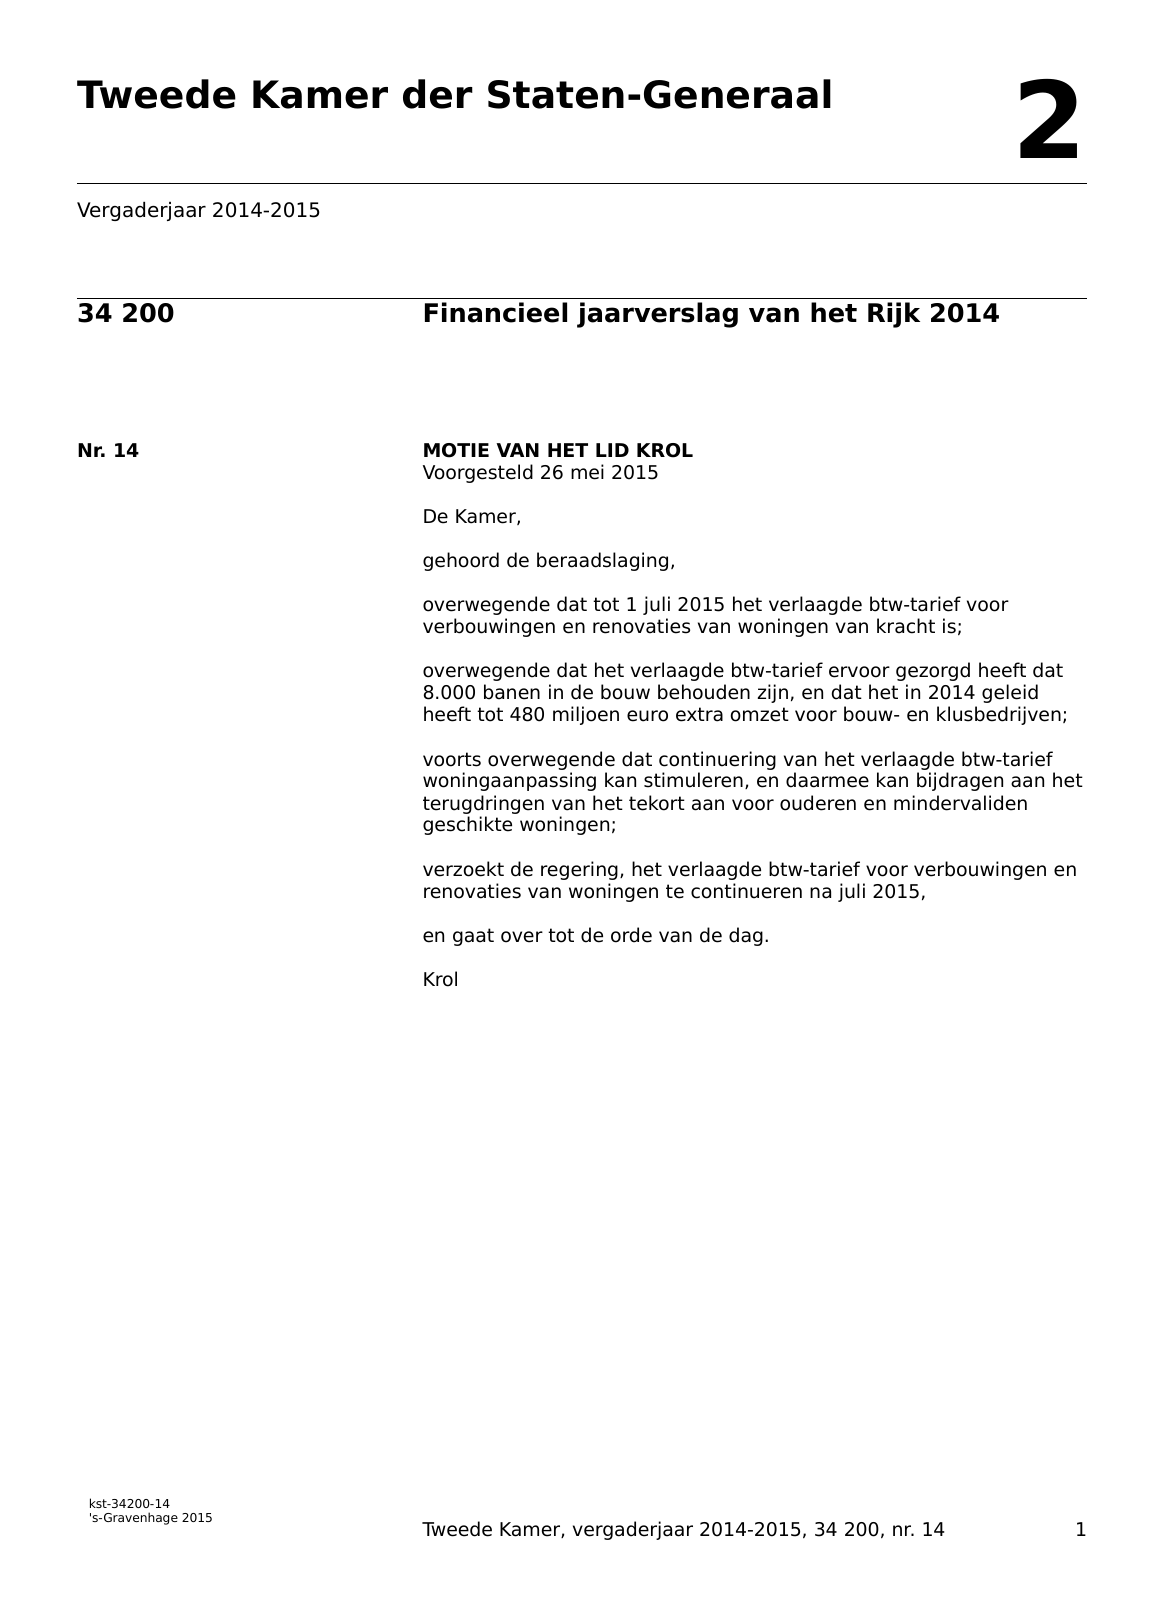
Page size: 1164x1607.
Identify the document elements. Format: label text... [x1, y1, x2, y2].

text Voorgesteld 26 mei 2015 [422, 462, 1087, 484]
text overwegende dat tot 1 juli 2015 het verlaagde btw-tarief voor verbouwingen en renovaties van woningen van kracht is; [422, 594, 1087, 638]
text kst-34200-14 [88, 1497, 323, 1511]
text gehoord de beraadslaging, [422, 550, 1087, 572]
text en gaat over tot de orde van de dag. [422, 925, 1087, 947]
table_header Tweede Kamer der Staten-Generaal [77, 59, 886, 183]
table_header 2 [886, 59, 1087, 183]
text Krol [422, 969, 1087, 991]
text De Kamer, [422, 506, 1087, 528]
text verzoekt de regering, het verlaagde btw-tarief voor verbouwingen en renovaties van woningen te continueren na juli 2015, [422, 858, 1087, 902]
subtitle 34 200 Financieel jaarverslag van het Rijk 2014 [77, 299, 1087, 329]
table_cell Vergaderjaar 2014-2015 [77, 184, 1087, 298]
text 's-Gravenhage 2015 [88, 1511, 323, 1525]
subtitle Nr. 14 MOTIE VAN HET LID KROL [77, 440, 1087, 462]
text voorts overwegende dat continuering van het verlaagde btw-tarief woningaanpassing kan stimuleren, en daarmee kan bijdragen aan het terugdringen van het tekort aan voor ouderen en mindervaliden geschikte woningen; [422, 748, 1087, 836]
text overwegende dat het verlaagde btw-tarief ervoor gezorgd heeft dat 8.000 banen in de bouw behouden zijn, en dat het in 2014 geleid heeft tot 480 miljoen euro extra omzet voor bouw- en klusbedrijven; [422, 660, 1087, 726]
